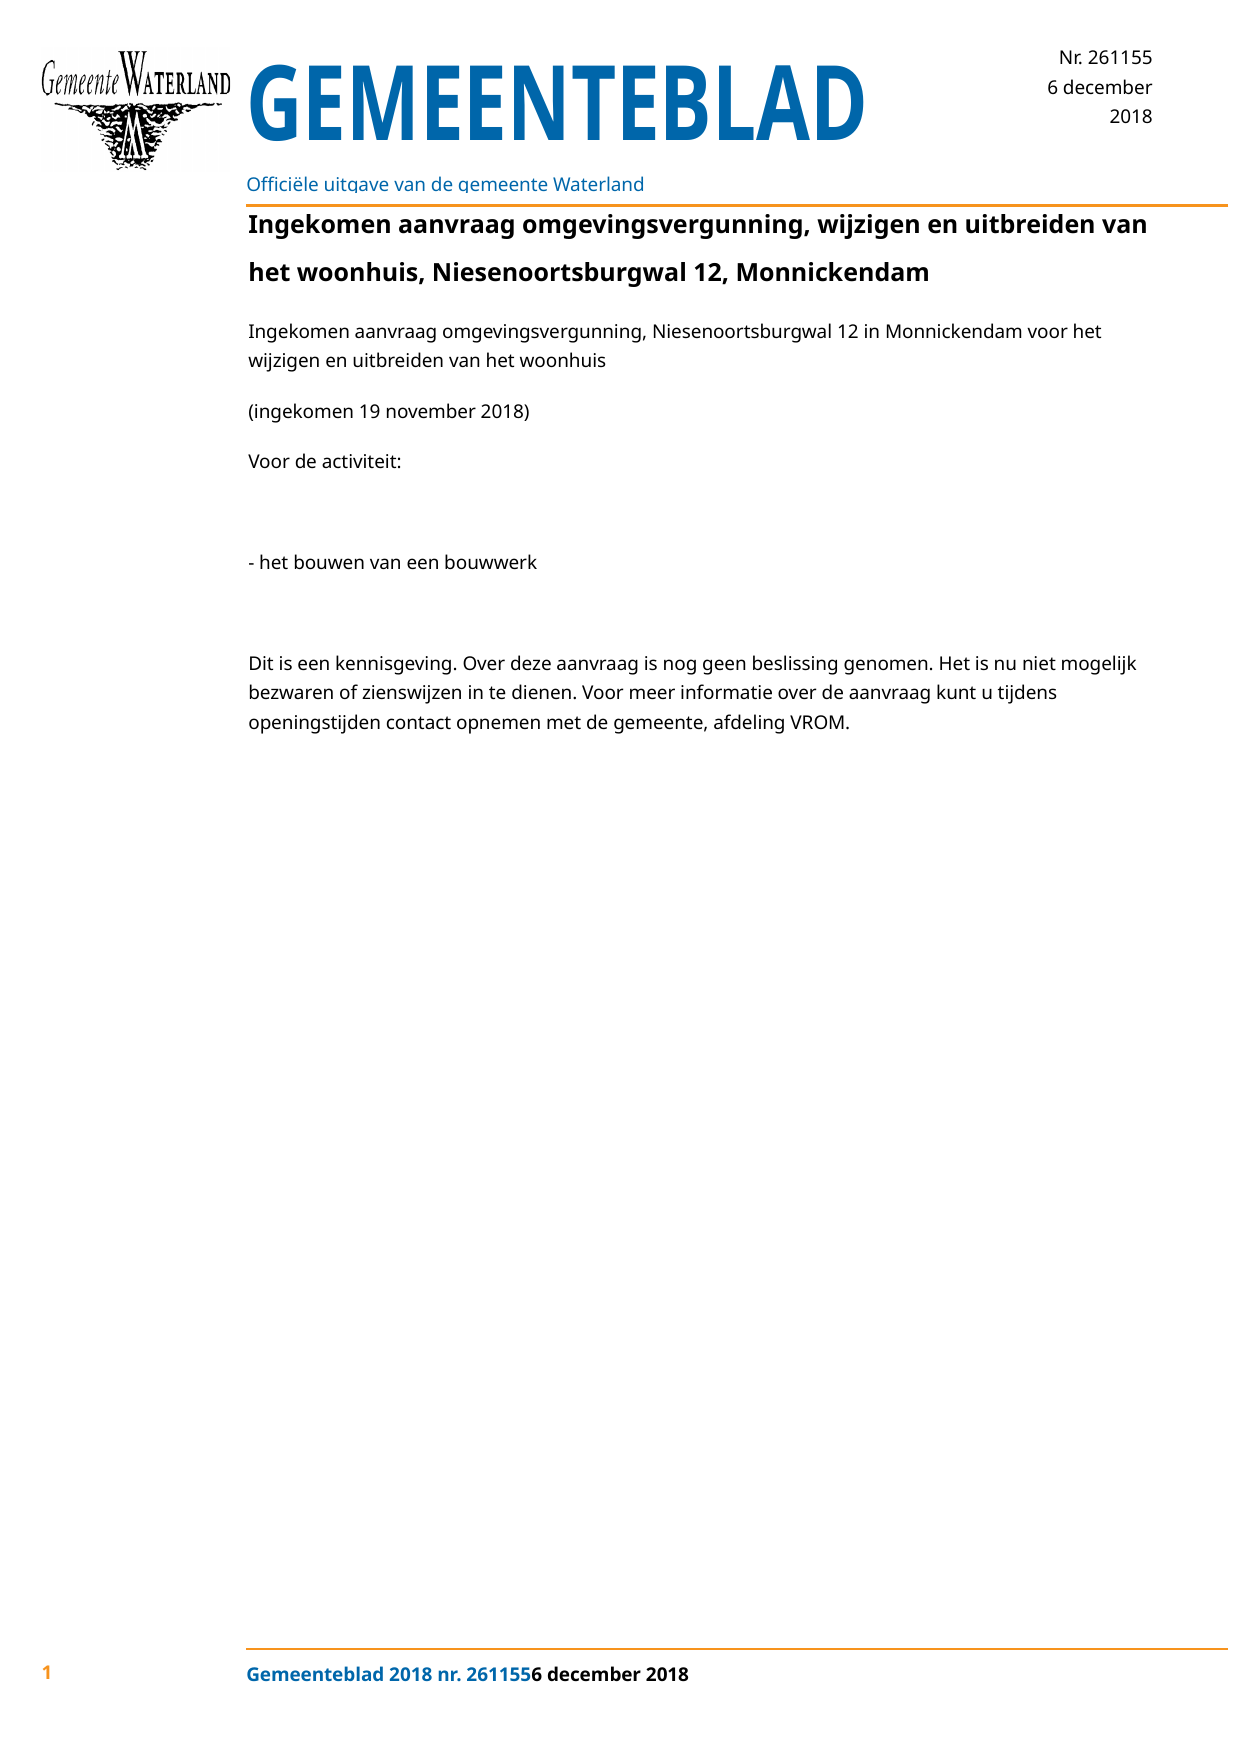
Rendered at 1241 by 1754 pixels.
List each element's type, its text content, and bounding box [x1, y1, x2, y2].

picture [41, 47, 231, 172]
text Ingekomen aanvraag omgevingsvergunning, wijzigen en uitbreiden van het woonhuis, Niesenoortsburgwal 12, Monnickendam [248, 207, 1152, 288]
text Dit is een kennisgeving. Over deze aanvraag is nog geen beslissing genomen. Het is nu niet mogelijk bezwaren of zienswijzen in te dienen. Voor meer informatie over de aanvraag kunt u tijdens openingstijden contact opnemen met de gemeente, afdeling VROM. [248, 650, 1152, 735]
text Voor de activiteit: [248, 448, 1152, 474]
text Ingekomen aanvraag omgevingsvergunning, Niesenoortsburgwal 12 in Monnickendam voor het wijzigen en uitbreiden van het woonhuis [248, 318, 1152, 373]
text - het bouwen van een bouwwerk [248, 549, 1152, 575]
text (ingekomen 19 november 2018) [248, 398, 1152, 424]
